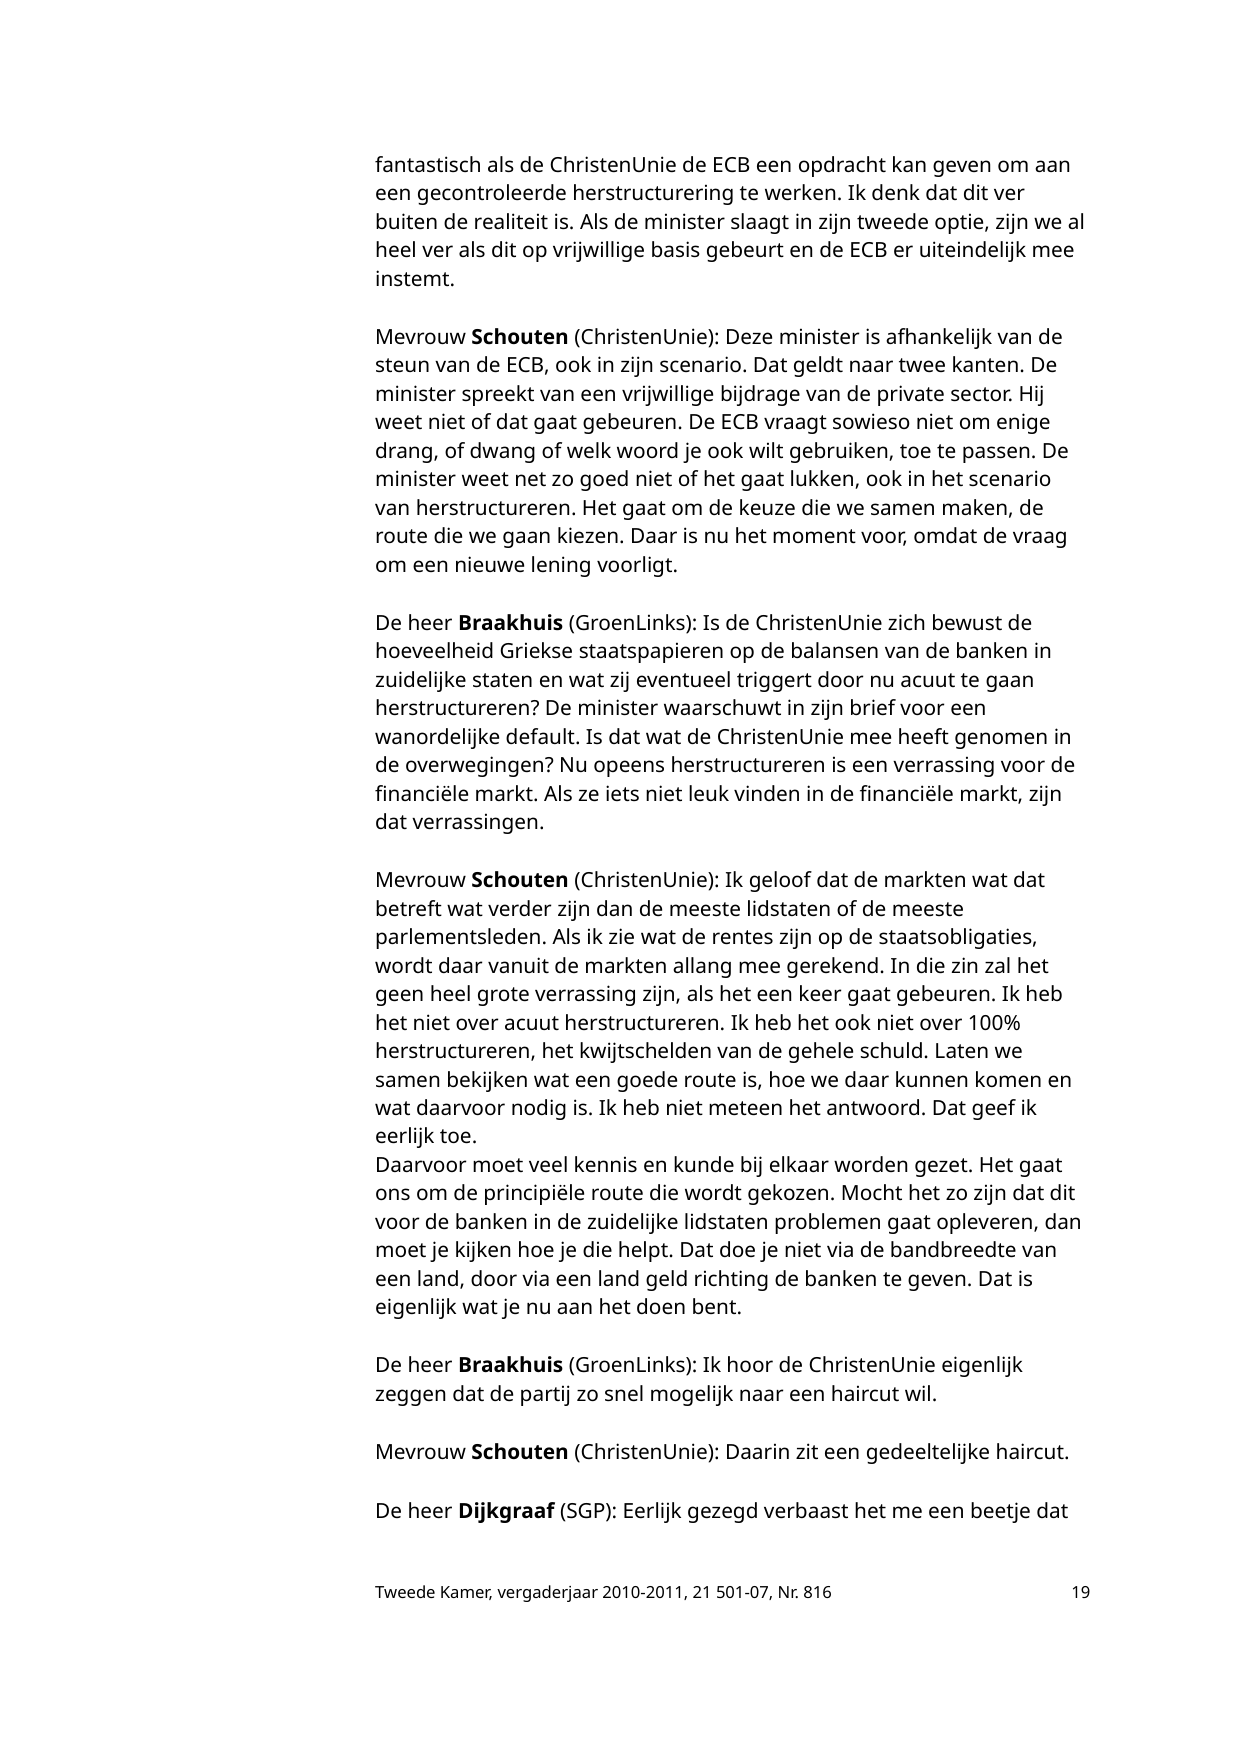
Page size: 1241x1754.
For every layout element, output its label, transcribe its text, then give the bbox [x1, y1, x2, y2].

text De heer Braakhuis (GroenLinks): Is de ChristenUnie zich bewust de hoeveelheid Griekse staatspapieren op de balansen van de banken in zuidelijke staten en wat zij eventueel triggert door nu acuut te gaan herstructureren? De minister waarschuwt in zijn brief voor een wanordelijke default. Is dat wat de ChristenUnie mee heeft genomen in de overwegingen? Nu opeens herstructureren is een verrassing voor de financiële markt. Als ze iets niet leuk vinden in de financiële markt, zijn dat verrassingen. [375, 608, 1090, 836]
text Daarvoor moet veel kennis en kunde bij elkaar worden gezet. Het gaat ons om de principiële route die wordt gekozen. Mocht het zo zijn dat dit voor de banken in de zuidelijke lidstaten problemen gaat opleveren, dan moet je kijken hoe je die helpt. Dat doe je niet via de bandbreedte van een land, door via een land geld richting de banken te geven. Dat is eigenlijk wat je nu aan het doen bent. [375, 1150, 1090, 1321]
text De heer Dijkgraaf (SGP): Eerlijk gezegd verbaast het me een beetje dat [375, 1496, 1090, 1524]
text De heer Braakhuis (GroenLinks): Ik hoor de ChristenUnie eigenlijk zeggen dat de partij zo snel mogelijk naar een haircut wil. [375, 1351, 1090, 1407]
text Mevrouw Schouten (ChristenUnie): Daarin zit een gedeeltelijke haircut. [375, 1437, 1090, 1466]
text Mevrouw Schouten (ChristenUnie): Deze minister is afhankelijk van de steun van de ECB, ook in zijn scenario. Dat geldt naar twee kanten. De minister spreekt van een vrijwillige bijdrage van de private sector. Hij weet niet of dat gaat gebeuren. De ECB vraagt sowieso niet om enige drang, of dwang of welk woord je ook wilt gebruiken, toe te passen. De minister weet net zo goed niet of het gaat lukken, ook in het scenario van herstructureren. Het gaat om de keuze die we samen maken, de route die we gaan kiezen. Daar is nu het moment voor, omdat de vraag om een nieuwe lening voorligt. [375, 322, 1090, 578]
text Mevrouw Schouten (ChristenUnie): Ik geloof dat de markten wat dat betreft wat verder zijn dan de meeste lidstaten of de meeste parlementsleden. Als ik zie wat de rentes zijn op de staatsobligaties, wordt daar vanuit de markten allang mee gerekend. In die zin zal het geen heel grote verrassing zijn, als het een keer gaat gebeuren. Ik heb het niet over acuut herstructureren. Ik heb het ook niet over 100% herstructureren, het kwijtschelden van de gehele schuld. Laten we samen bekijken wat een goede route is, hoe we daar kunnen komen en wat daarvoor nodig is. Ik heb niet meteen het antwoord. Dat geef ik eerlijk toe. [375, 866, 1090, 1150]
text fantastisch als de ChristenUnie de ECB een opdracht kan geven om aan een gecontroleerde herstructurering te werken. Ik denk dat dit ver buiten de realiteit is. Als de minister slaagt in zijn tweede optie, zijn we al heel ver als dit op vrijwillige basis gebeurt en de ECB er uiteindelijk mee instemt. [375, 150, 1090, 292]
